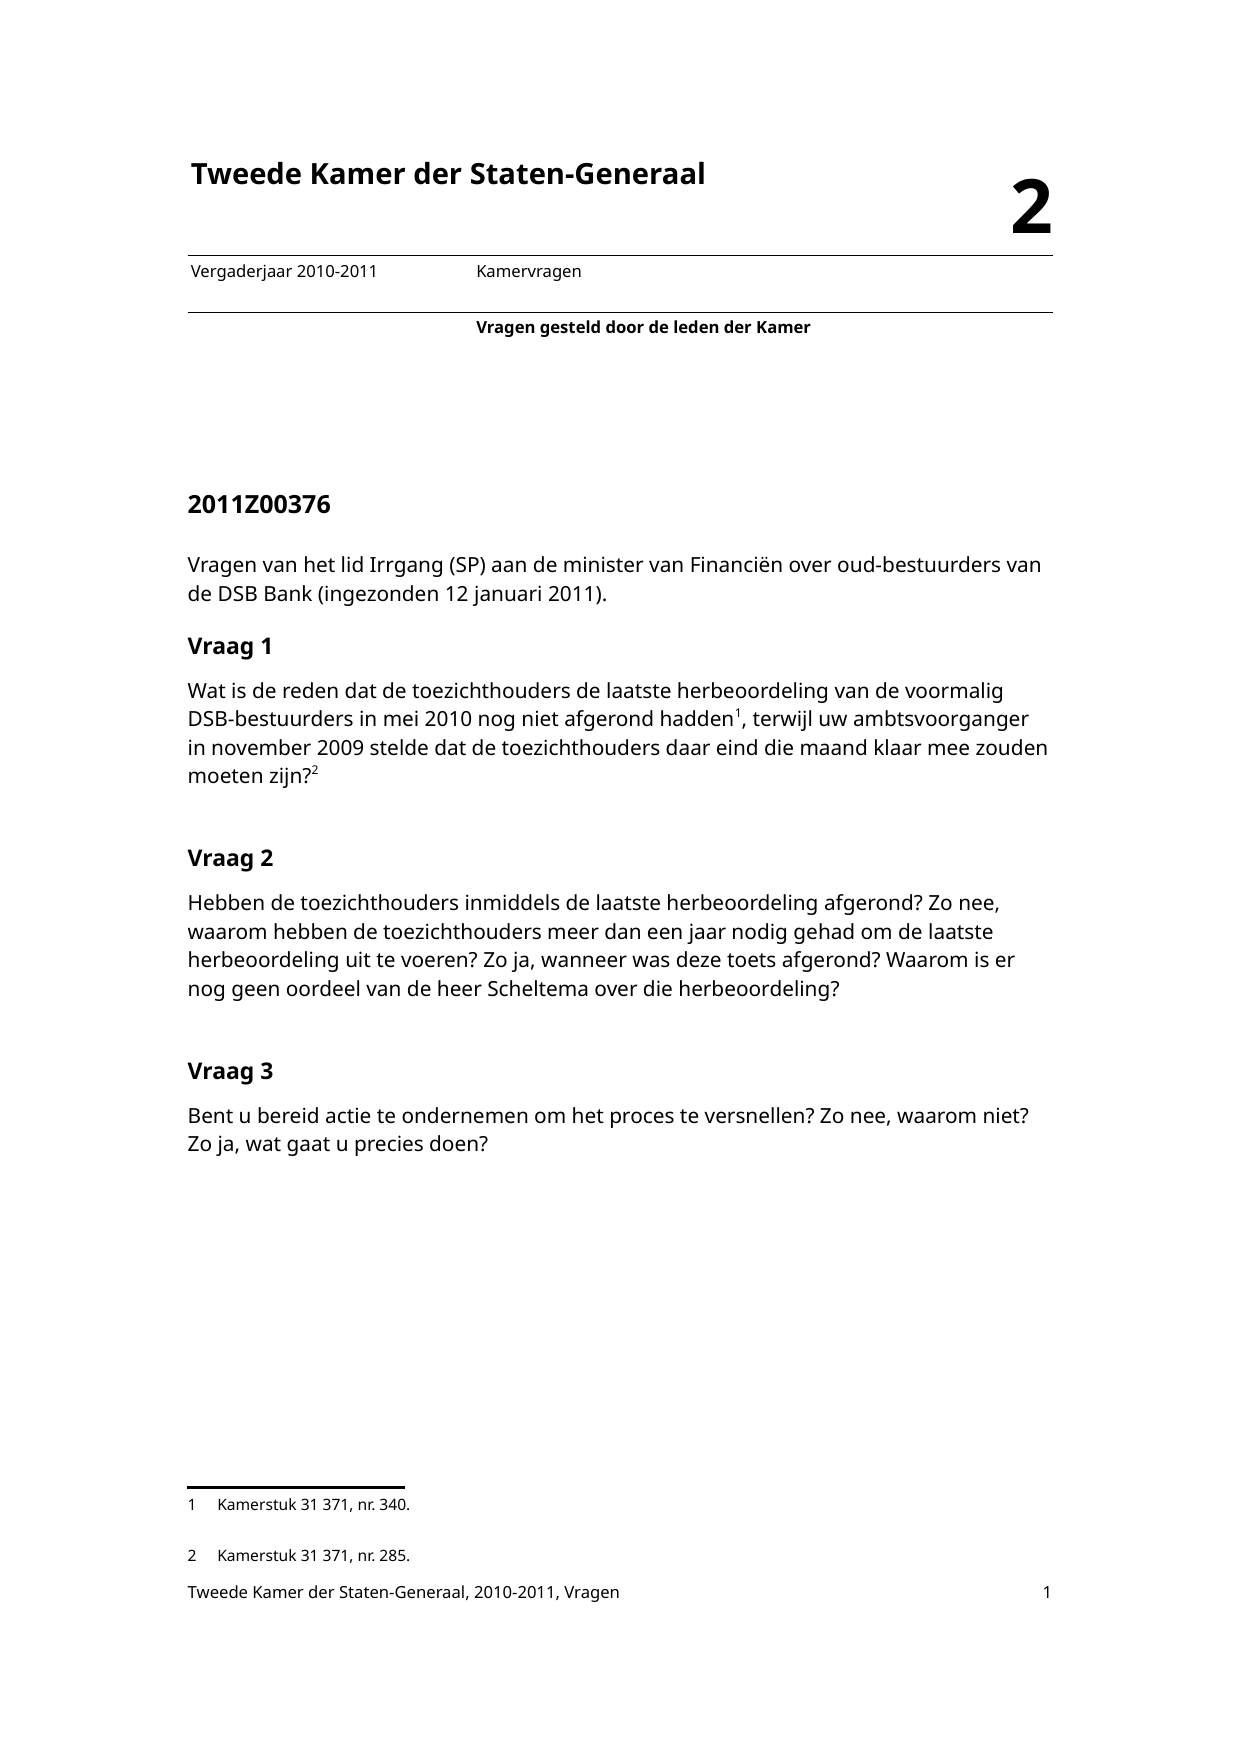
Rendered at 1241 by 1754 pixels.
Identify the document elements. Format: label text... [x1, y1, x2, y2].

text Hebben de toezichthouders inmiddels de laatste herbeoordeling afgerond? Zo nee, waarom hebben de toezichthouders meer dan een jaar nodig gehad om de laatste herbeoordeling uit te voeren? Zo ja, wanneer was deze toets afgerond? Waarom is er nog geen oordeel van de heer Scheltema over die herbeoordeling? [187, 888, 1053, 1002]
table_cell [188, 313, 473, 339]
subtitle Vraag 3 [187, 1055, 1053, 1086]
table_cell Kamervragen [473, 256, 1053, 312]
table_header 2 [880, 150, 1053, 255]
text Wat is de reden dat de toezichthouders de laatste herbeoordeling van de voormalig DSB-bestuurders in mei 2010 nog niet afgerond hadden, terwijl uw ambtsvoorganger in november 2009 stelde dat de toezichthouders daar eind die maand klaar mee zouden moeten zijn? [187, 676, 1053, 790]
table_cell Vragen gesteld door de leden der Kamer [473, 313, 1053, 339]
table_header Tweede Kamer der Staten-Generaal [188, 150, 879, 255]
text Bent u bereid actie te ondernemen om het proces te versnellen? Zo nee, waarom niet? Zo ja, wat gaat u precies doen? [187, 1101, 1053, 1158]
text 2011Z00376 [187, 487, 1053, 521]
table_cell Vergaderjaar 2010-2011 [188, 256, 473, 312]
text Kamerstuk 31 371, nr. 340. [187, 1479, 1053, 1508]
text Kamerstuk 31 371, nr. 285. [187, 1538, 1053, 1566]
subtitle Vraag 2 [187, 842, 1053, 873]
subtitle Vraag 1 [187, 630, 1053, 661]
text Vragen van het lid Irrgang (SP) aan de minister van Financiën over oud-bestuurders van de DSB Bank (ingezonden 12 januari 2011). [187, 550, 1053, 607]
